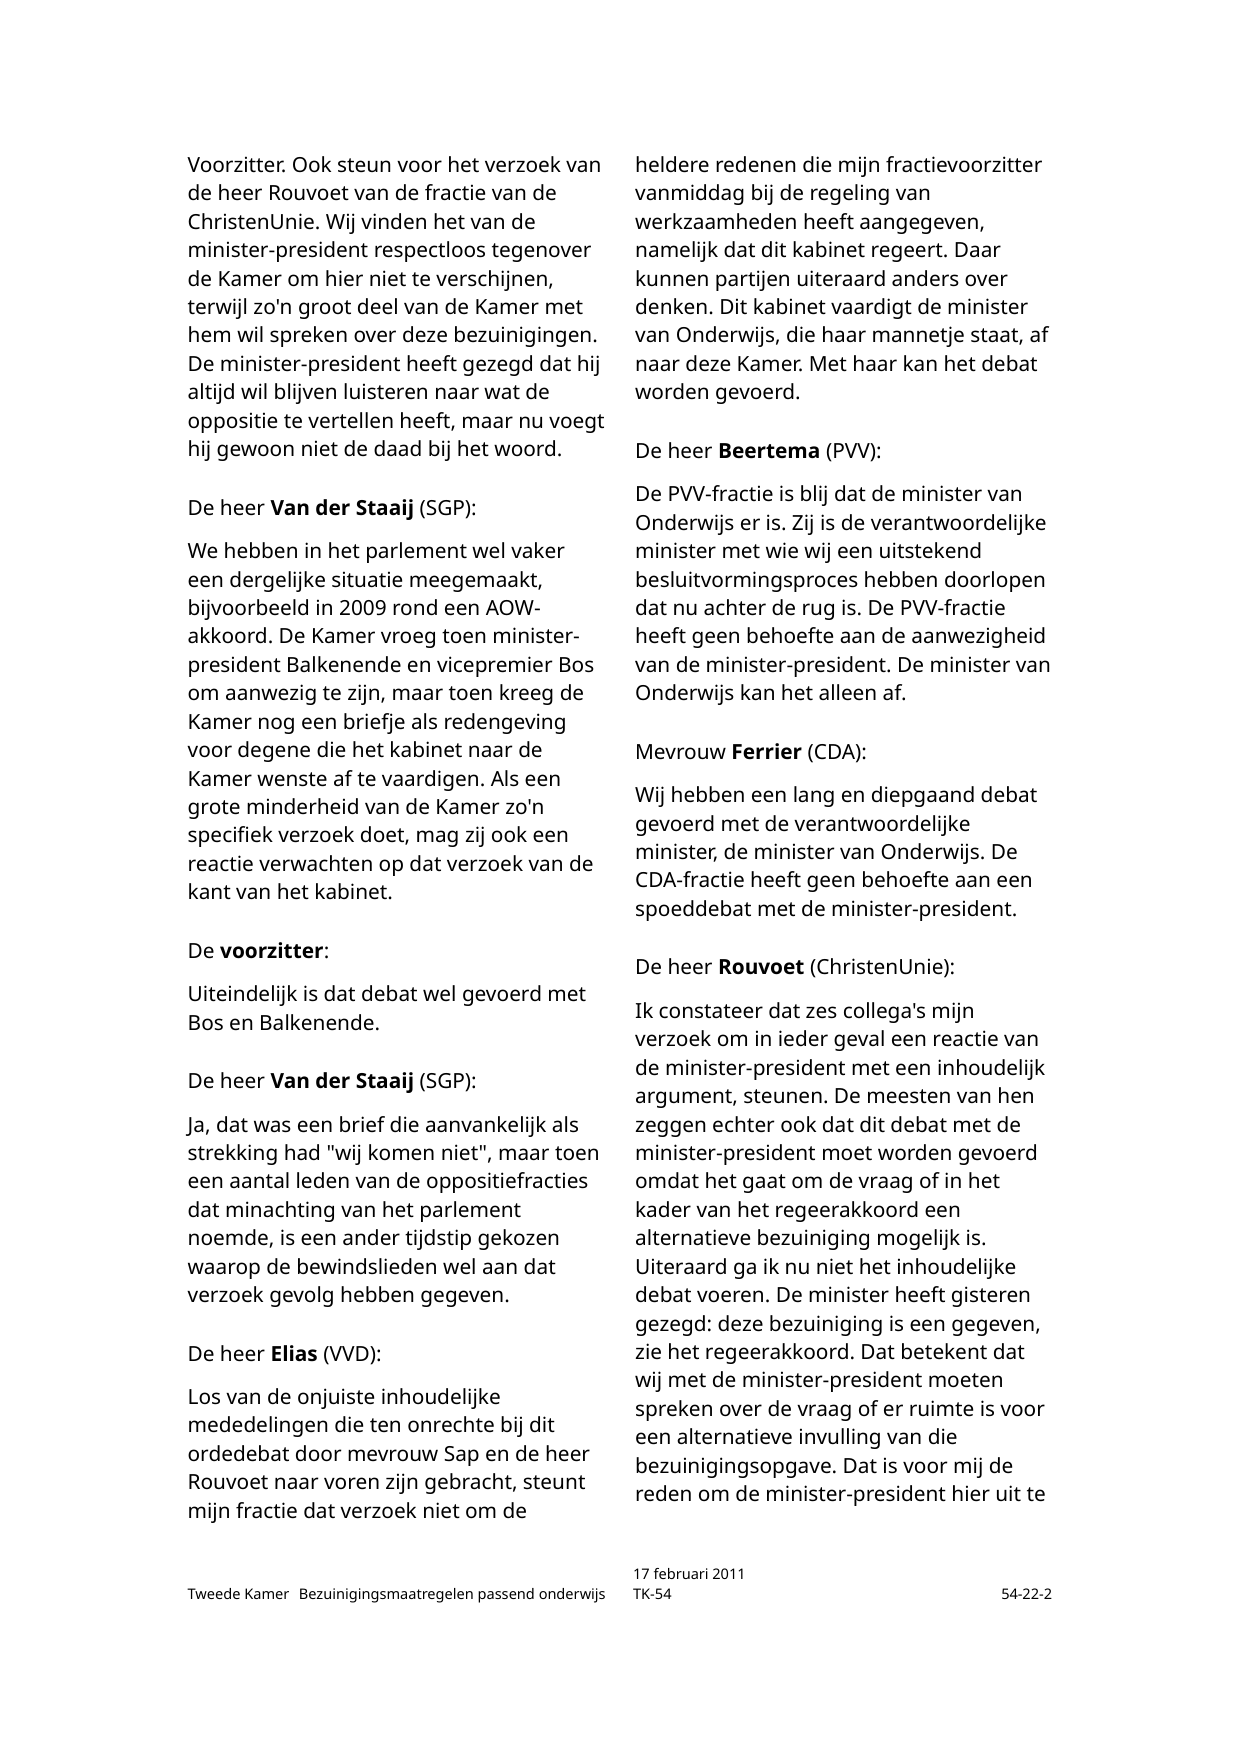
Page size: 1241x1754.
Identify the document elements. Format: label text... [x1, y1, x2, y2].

text We hebben in het parlement wel vaker een dergelijke situatie meegemaakt, bijvoorbeeld in 2009 rond een AOW-akkoord. De Kamer vroeg toen minister-president Balkenende en vicepremier Bos om aanwezig te zijn, maar toen kreeg de Kamer nog een briefje als redengeving voor degene die het kabinet naar de Kamer wenste af te vaardigen. Als een grote minderheid van de Kamer zo'n specifiek verzoek doet, mag zij ook een reactie verwachten op dat verzoek van de kant van het kabinet. [187, 536, 605, 906]
text Uiteindelijk is dat debat wel gevoerd met Bos en Balkenende. [187, 979, 605, 1036]
text Wij hebben een lang en diepgaand debat gevoerd met de verantwoordelijke minister, de minister van Onderwijs. De CDA-fractie heeft geen behoefte aan een spoeddebat met de minister-president. [635, 780, 1053, 922]
text De heer Elias (VVD): [187, 1339, 605, 1367]
text De heer Beertema (PVV): [635, 436, 1053, 464]
text heldere redenen die mijn fractievoorzitter vanmiddag bij de regeling van werkzaamheden heeft aangegeven, namelijk dat dit kabinet regeert. Daar kunnen partijen uiteraard anders over denken. Dit kabinet vaardigt de minister van Onderwijs, die haar mannetje staat, af naar deze Kamer. Met haar kan het debat worden gevoerd. [635, 150, 1053, 406]
text De voorzitter: [187, 936, 605, 964]
text Ja, dat was een brief die aanvankelijk als strekking had "wij komen niet", maar toen een aantal leden van de oppositiefracties dat minachting van het parlement noemde, is een ander tijdstip gekozen waarop de bewindslieden wel aan dat verzoek gevolg hebben gegeven. [187, 1110, 605, 1309]
text Voorzitter. Ook steun voor het verzoek van de heer Rouvoet van de fractie van de ChristenUnie. Wij vinden het van de minister-president respectloos tegenover de Kamer om hier niet te verschijnen, terwijl zo'n groot deel van de Kamer met hem wil spreken over deze bezuinigingen. De minister-president heeft gezegd dat hij altijd wil blijven luisteren naar wat de oppositie te vertellen heeft, maar nu voegt hij gewoon niet de daad bij het woord. [187, 150, 605, 463]
text De heer Van der Staaij (SGP): [187, 1066, 605, 1095]
text Los van de onjuiste inhoudelijke mededelingen die ten onrechte bij dit ordedebat door mevrouw Sap en de heer Rouvoet naar voren zijn gebracht, steunt mijn fractie dat verzoek niet om de [187, 1382, 605, 1524]
text Mevrouw Ferrier (CDA): [635, 737, 1053, 765]
text Ik constateer dat zes collega's mijn verzoek om in ieder geval een reactie van de minister-president met een inhoudelijk argument, steunen. De meesten van hen zeggen echter ook dat dit debat met de minister-president moet worden gevoerd omdat het gaat om de vraag of in het kader van het regeerakkoord een alternatieve bezuiniging mogelijk is. Uiteraard ga ik nu niet het inhoudelijke debat voeren. De minister heeft gisteren gezegd: deze bezuiniging is een gegeven, zie het regeerakkoord. Dat betekent dat wij met de minister-president moeten spreken over de vraag of er ruimte is voor een alternatieve invulling van die bezuinigingsopgave. Dat is voor mij de reden om de minister-president hier uit te [635, 996, 1053, 1508]
text De heer Van der Staaij (SGP): [187, 493, 605, 521]
text De PVV-fractie is blij dat de minister van Onderwijs er is. Zij is de verantwoordelijke minister met wie wij een uitstekend besluitvormingsproces hebben doorlopen dat nu achter de rug is. De PVV-fractie heeft geen behoefte aan de aanwezigheid van de minister-president. De minister van Onderwijs kan het alleen af. [635, 479, 1053, 707]
text De heer Rouvoet (ChristenUnie): [635, 952, 1053, 981]
